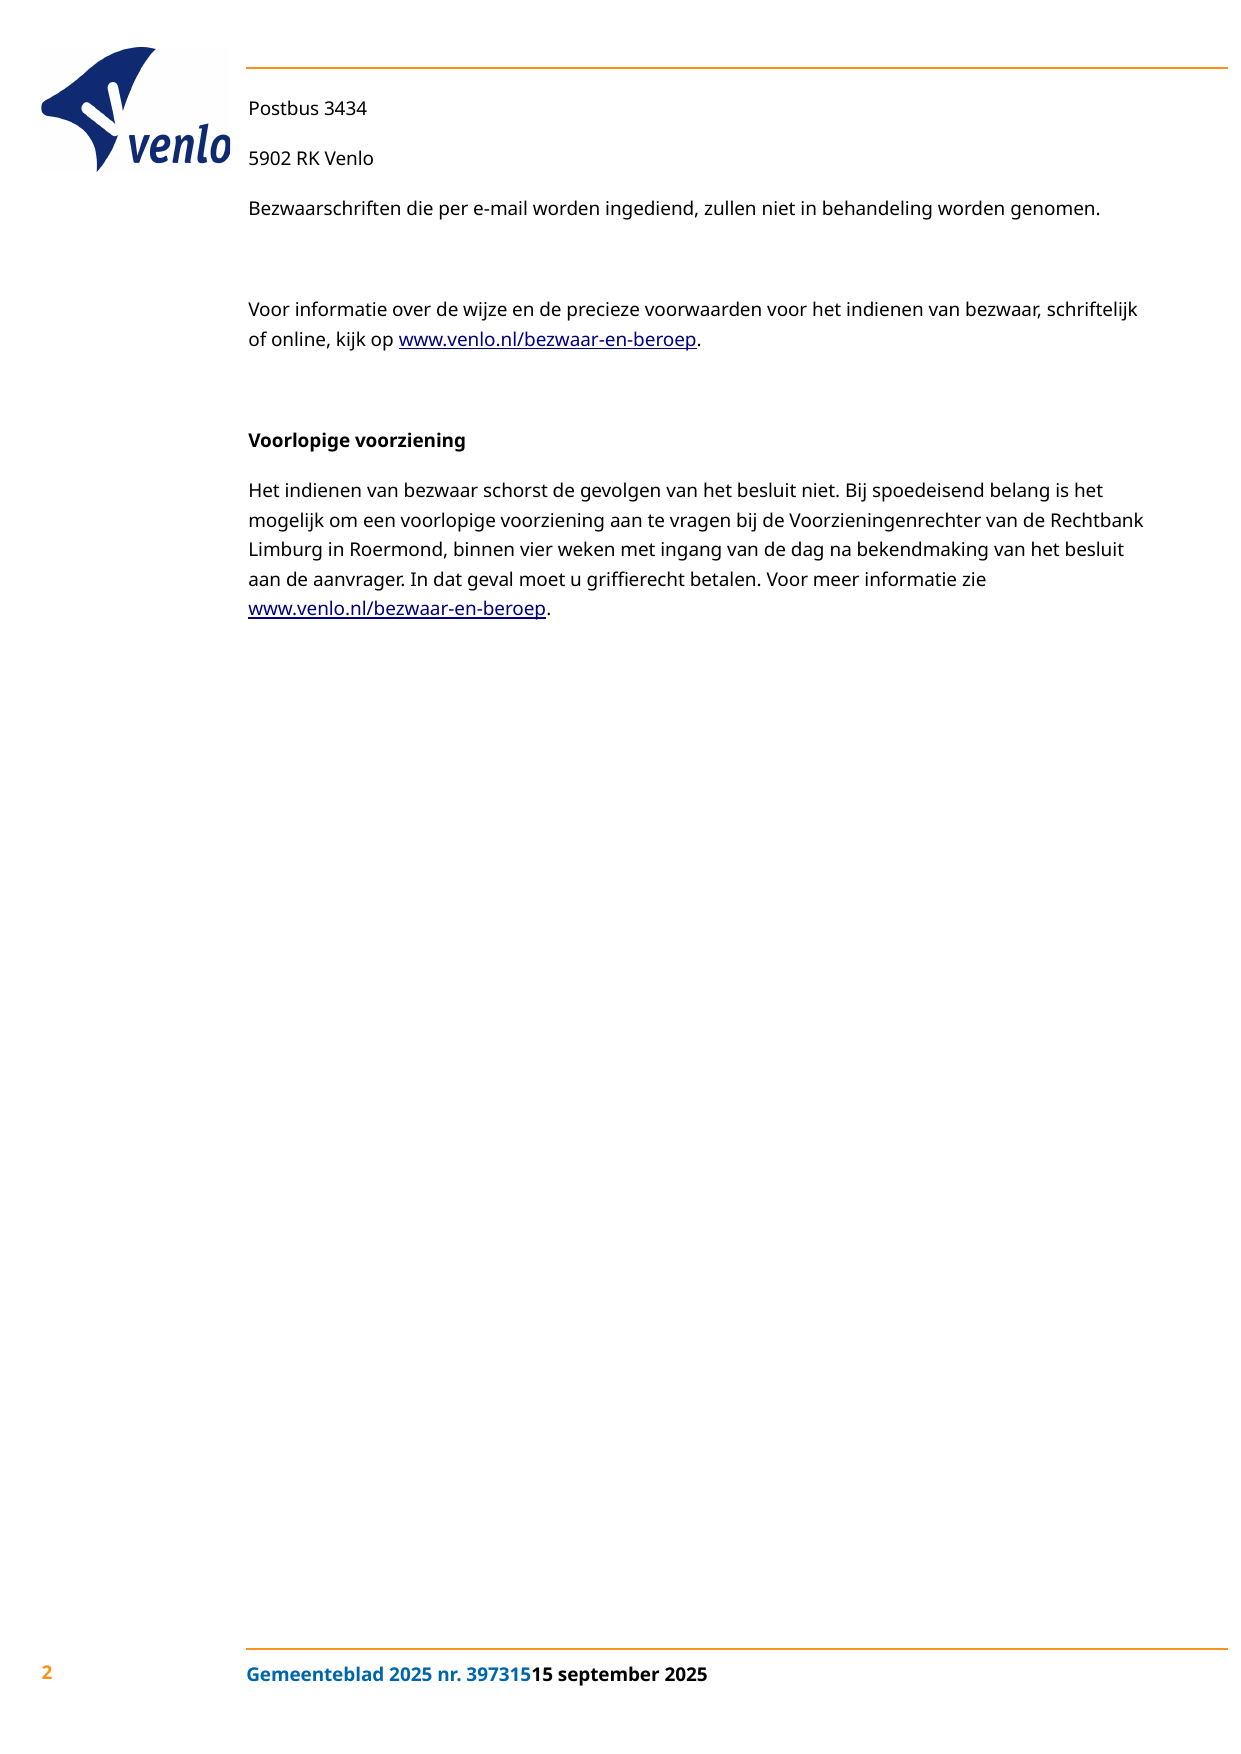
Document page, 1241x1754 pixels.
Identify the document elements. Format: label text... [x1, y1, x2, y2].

text Postbus 3434 [248, 95, 1152, 121]
text Bezwaarschriften die per e-mail worden ingediend, zullen niet in behandeling worden genomen. [248, 196, 1152, 221]
picture [41, 47, 231, 172]
text Het indienen van bezwaar schorst de gevolgen van het besluit niet. Bij spoedeisend belang is het mogelijk om een voorlopige voorziening aan te vragen bij de Voorzieningenrechter van de Rechtbank Limburg in Roermond, binnen vier weken met ingang van de dag na bekendmaking van het besluit aan de aanvrager. In dat geval moet u griffierecht betalen. Voor meer informatie zie www.venlo.nl/bezwaar-en-beroep. [248, 477, 1152, 621]
text 5902 RK Venlo [248, 145, 1152, 171]
text Voorlopige voorziening [248, 427, 1152, 453]
text Voor informatie over de wijze en de precieze voorwaarden voor het indienen van bezwaar, schriftelijk of online, kijk op www.venlo.nl/bezwaar-en-beroep. [248, 296, 1152, 352]
